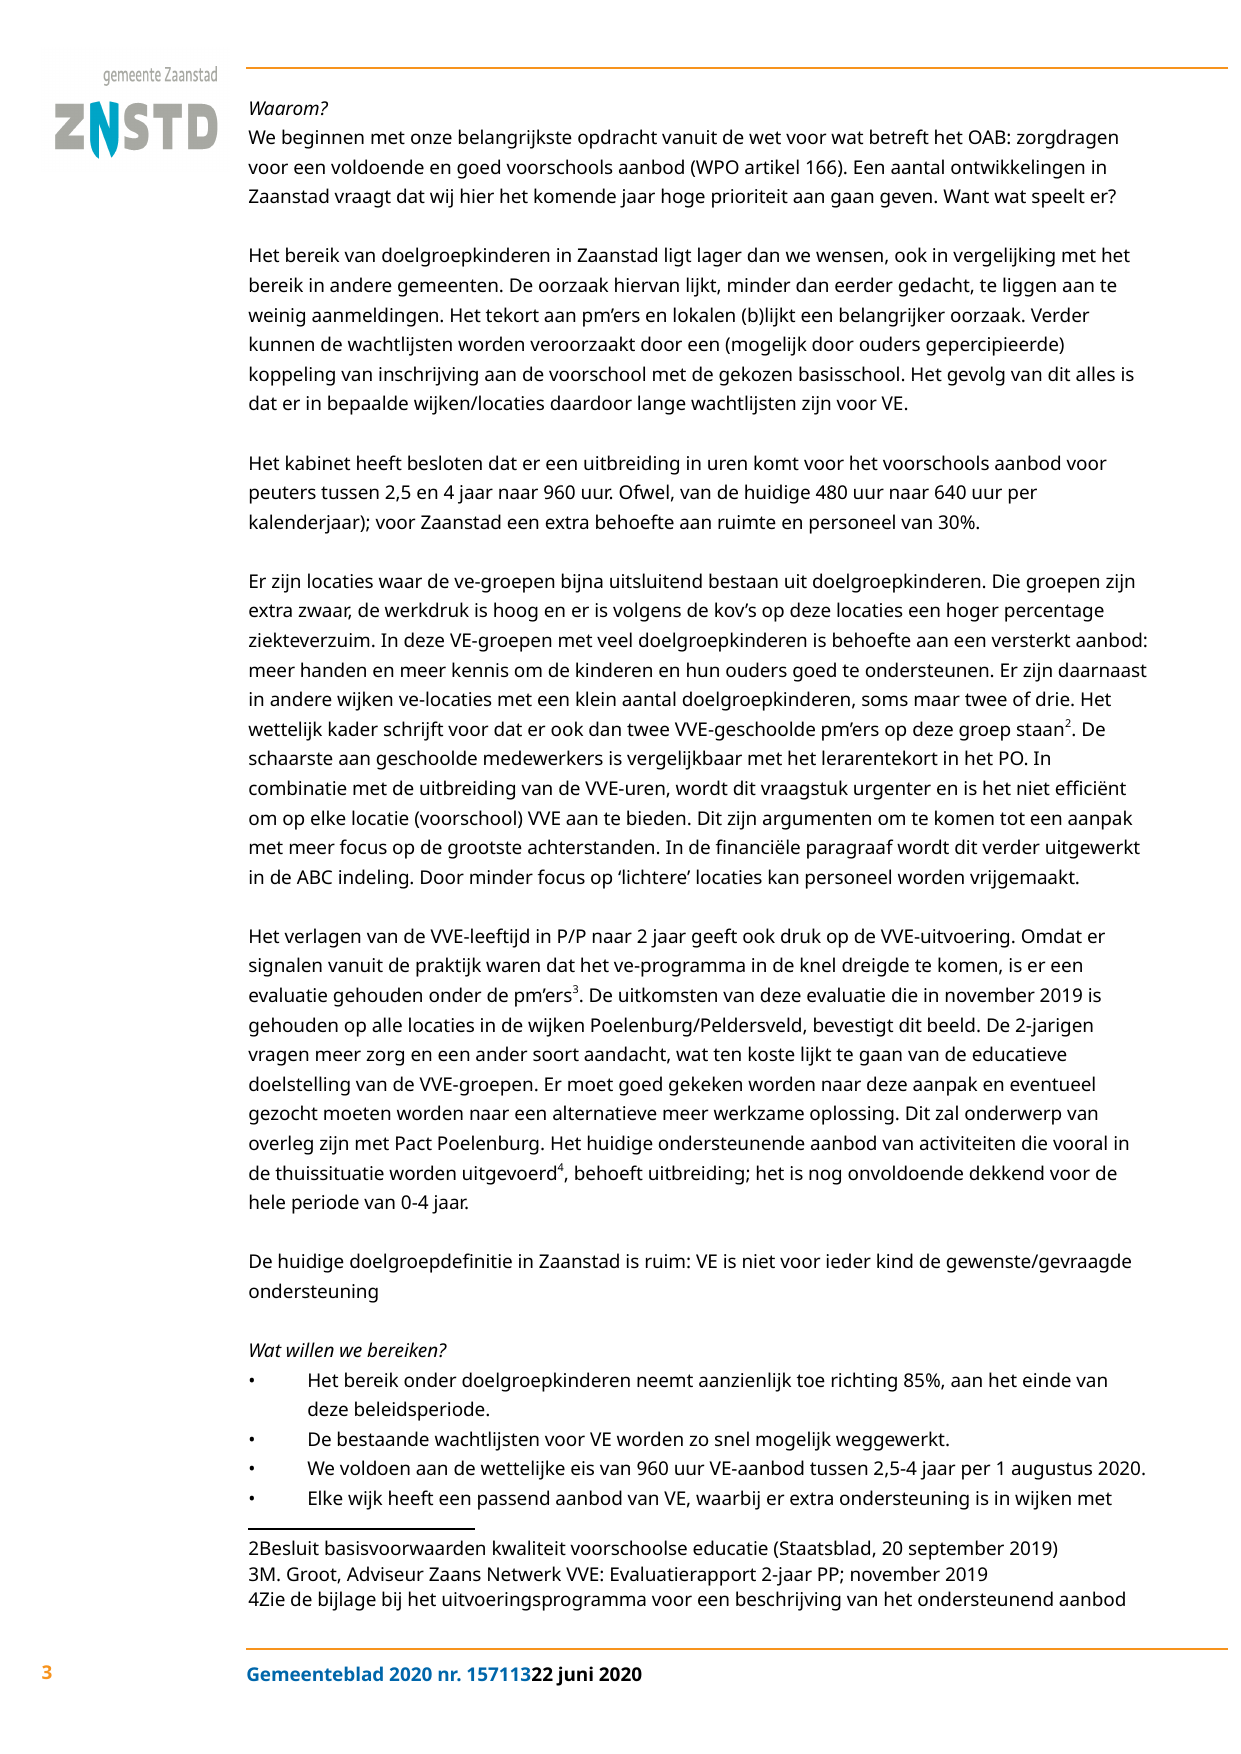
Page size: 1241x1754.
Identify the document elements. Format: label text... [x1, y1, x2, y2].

text Het bereik van doelgroepkinderen in Zaanstad ligt lager dan we wensen, ook in vergelijking met het bereik in andere gemeenten. De oorzaak hiervan lijkt, minder dan eerder gedacht, te liggen aan te weinig aanmeldingen. Het tekort aan pm’ers en lokalen (b)lijkt een belangrijker oorzaak. Verder kunnen de wachtlijsten worden veroorzaakt door een (mogelijk door ouders gepercipieerde) koppeling van inschrijving aan de voorschool met de gekozen basisschool. Het gevolg van dit alles is dat er in bepaalde wijken/locaties daardoor lange wachtlijsten zijn voor VE. [248, 243, 1152, 416]
list Elke wijk heeft een passend aanbod van VE, waarbij er extra ondersteuning is in wijken met [248, 1485, 1152, 1511]
text Het verlagen van de VVE-leeftijd in P/P naar 2 jaar geeft ook druk op de VVE-uitvoering. Omdat er signalen vanuit de praktijk waren dat het ve-programma in de knel dreigde te komen, is er een evaluatie gehouden onder de pm’ers. De uitkomsten van deze evaluatie die in november 2019 is gehouden op alle locaties in de wijken Poelenburg/Peldersveld, bevestigt dit beeld. De 2-jarigen vragen meer zorg en een ander soort aandacht, wat ten koste lijkt te gaan van de educatieve doelstelling van de VVE-groepen. Er moet goed gekeken worden naar deze aanpak en eventueel gezocht moeten worden naar een alternatieve meer werkzame oplossing. Dit zal onderwerp van overleg zijn met Pact Poelenburg. Het huidige ondersteunende aanbod van activiteiten die vooral in de thuissituatie worden uitgevoerd, behoeft uitbreiding; het is nog onvoldoende dekkend voor de hele periode van 0-4 jaar. [248, 923, 1152, 1215]
list We voldoen aan de wettelijke eis van 960 uur VE-aanbod tussen 2,5-4 jaar per 1 augustus 2020. [248, 1456, 1152, 1481]
text Besluit basisvoorwaarden kwaliteit voorschoolse educatie (Staatsblad, 20 september 2019) [248, 1535, 1152, 1561]
text Waarom? [248, 95, 1152, 121]
text Er zijn locaties waar de ve-groepen bijna uitsluitend bestaan uit doelgroepkinderen. Die groepen zijn extra zwaar, de werkdruk is hoog en er is volgens de kov’s op deze locaties een hoger percentage ziekteverzuim. In deze VE-groepen met veel doelgroepkinderen is behoefte aan een versterkt aanbod: meer handen en meer kennis om de kinderen en hun ouders goed te ondersteunen. Er zijn daarnaast in andere wijken ve-locaties met een klein aantal doelgroepkinderen, soms maar twee of drie. Het wettelijk kader schrijft voor dat er ook dan twee VVE-geschoolde pm’ers op deze groep staan. De schaarste aan geschoolde medewerkers is vergelijkbaar met het lerarentekort in het PO. In combinatie met de uitbreiding van de VVE-uren, wordt dit vraagstuk urgenter en is het niet efficiënt om op elke locatie (voorschool) VVE aan te bieden. Dit zijn argumenten om te komen tot een aanpak met meer focus op de grootste achterstanden. In de financiële paragraaf wordt dit verder uitgewerkt in de ABC indeling. Door minder focus op ‘lichtere’ locaties kan personeel worden vrijgemaakt. [248, 568, 1152, 890]
text We beginnen met onze belangrijkste opdracht vanuit de wet voor wat betreft het OAB: zorgdragen voor een voldoende en goed voorschools aanbod (WPO artikel 166). Een aantal ontwikkelingen in Zaanstad vraagt dat wij hier het komende jaar hoge prioriteit aan gaan geven. Want wat speelt er? [248, 124, 1152, 209]
text Zie de bijlage bij het uitvoeringsprogramma voor een beschrijving van het ondersteunend aanbod [248, 1586, 1152, 1612]
text Wat willen we bereiken? [248, 1337, 1152, 1363]
list Het bereik onder doelgroepkinderen neemt aanzienlijk toe richting 85%, aan het einde van deze beleidsperiode. [248, 1367, 1152, 1422]
picture [41, 47, 231, 172]
text De huidige doelgroepdefinitie in Zaanstad is ruim: VE is niet voor ieder kind de gewenste/gevraagde ondersteuning [248, 1248, 1152, 1304]
list De bestaande wachtlijsten voor VE worden zo snel mogelijk weggewerkt. [248, 1426, 1152, 1452]
text Het kabinet heeft besloten dat er een uitbreiding in uren komt voor het voorschools aanbod voor peuters tussen 2,5 en 4 jaar naar 960 uur. Ofwel, van de huidige 480 uur naar 640 uur per kalenderjaar); voor Zaanstad een extra behoefte aan ruimte en personeel van 30%. [248, 450, 1152, 535]
text M. Groot, Adviseur Zaans Netwerk VVE: Evaluatierapport 2-jaar PP; november 2019 [248, 1561, 1152, 1586]
